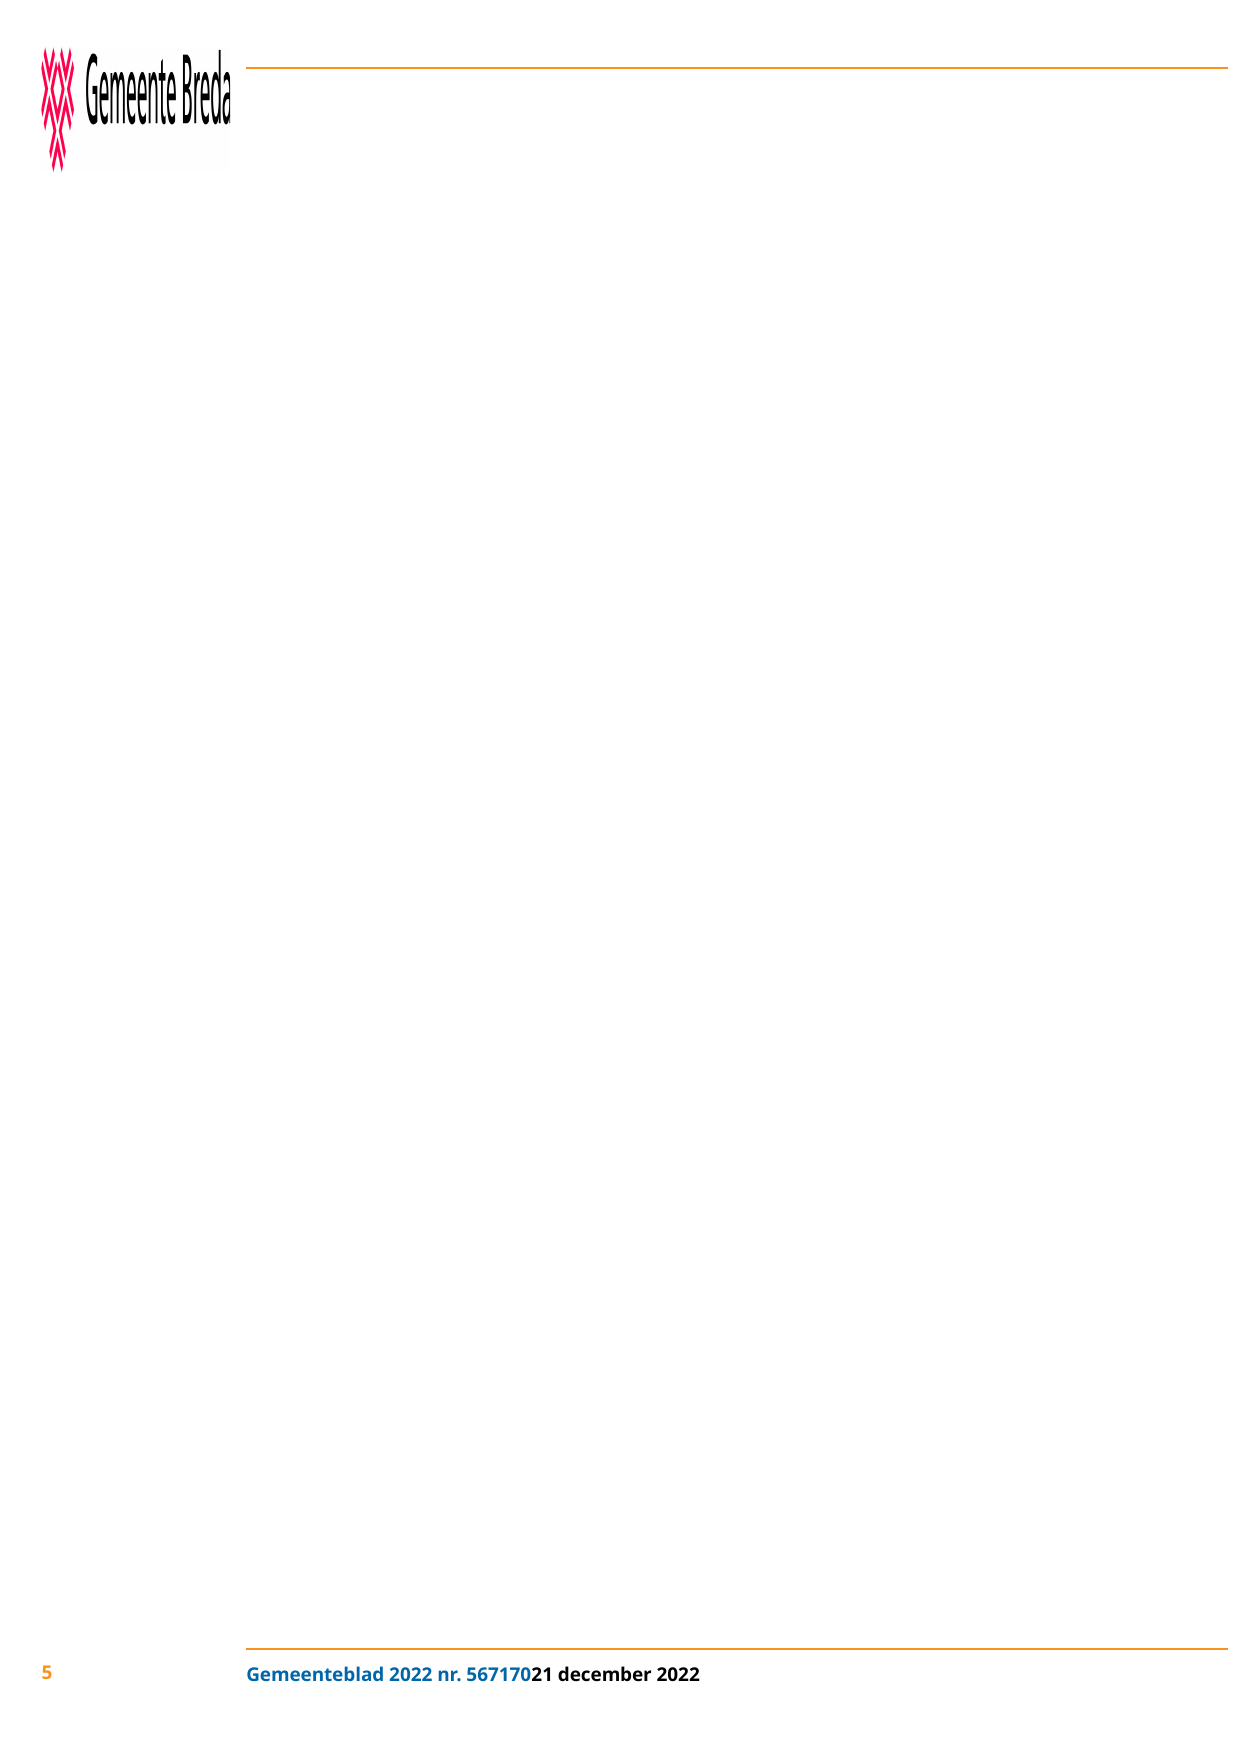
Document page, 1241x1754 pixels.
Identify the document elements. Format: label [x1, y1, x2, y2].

picture [41, 47, 231, 172]
